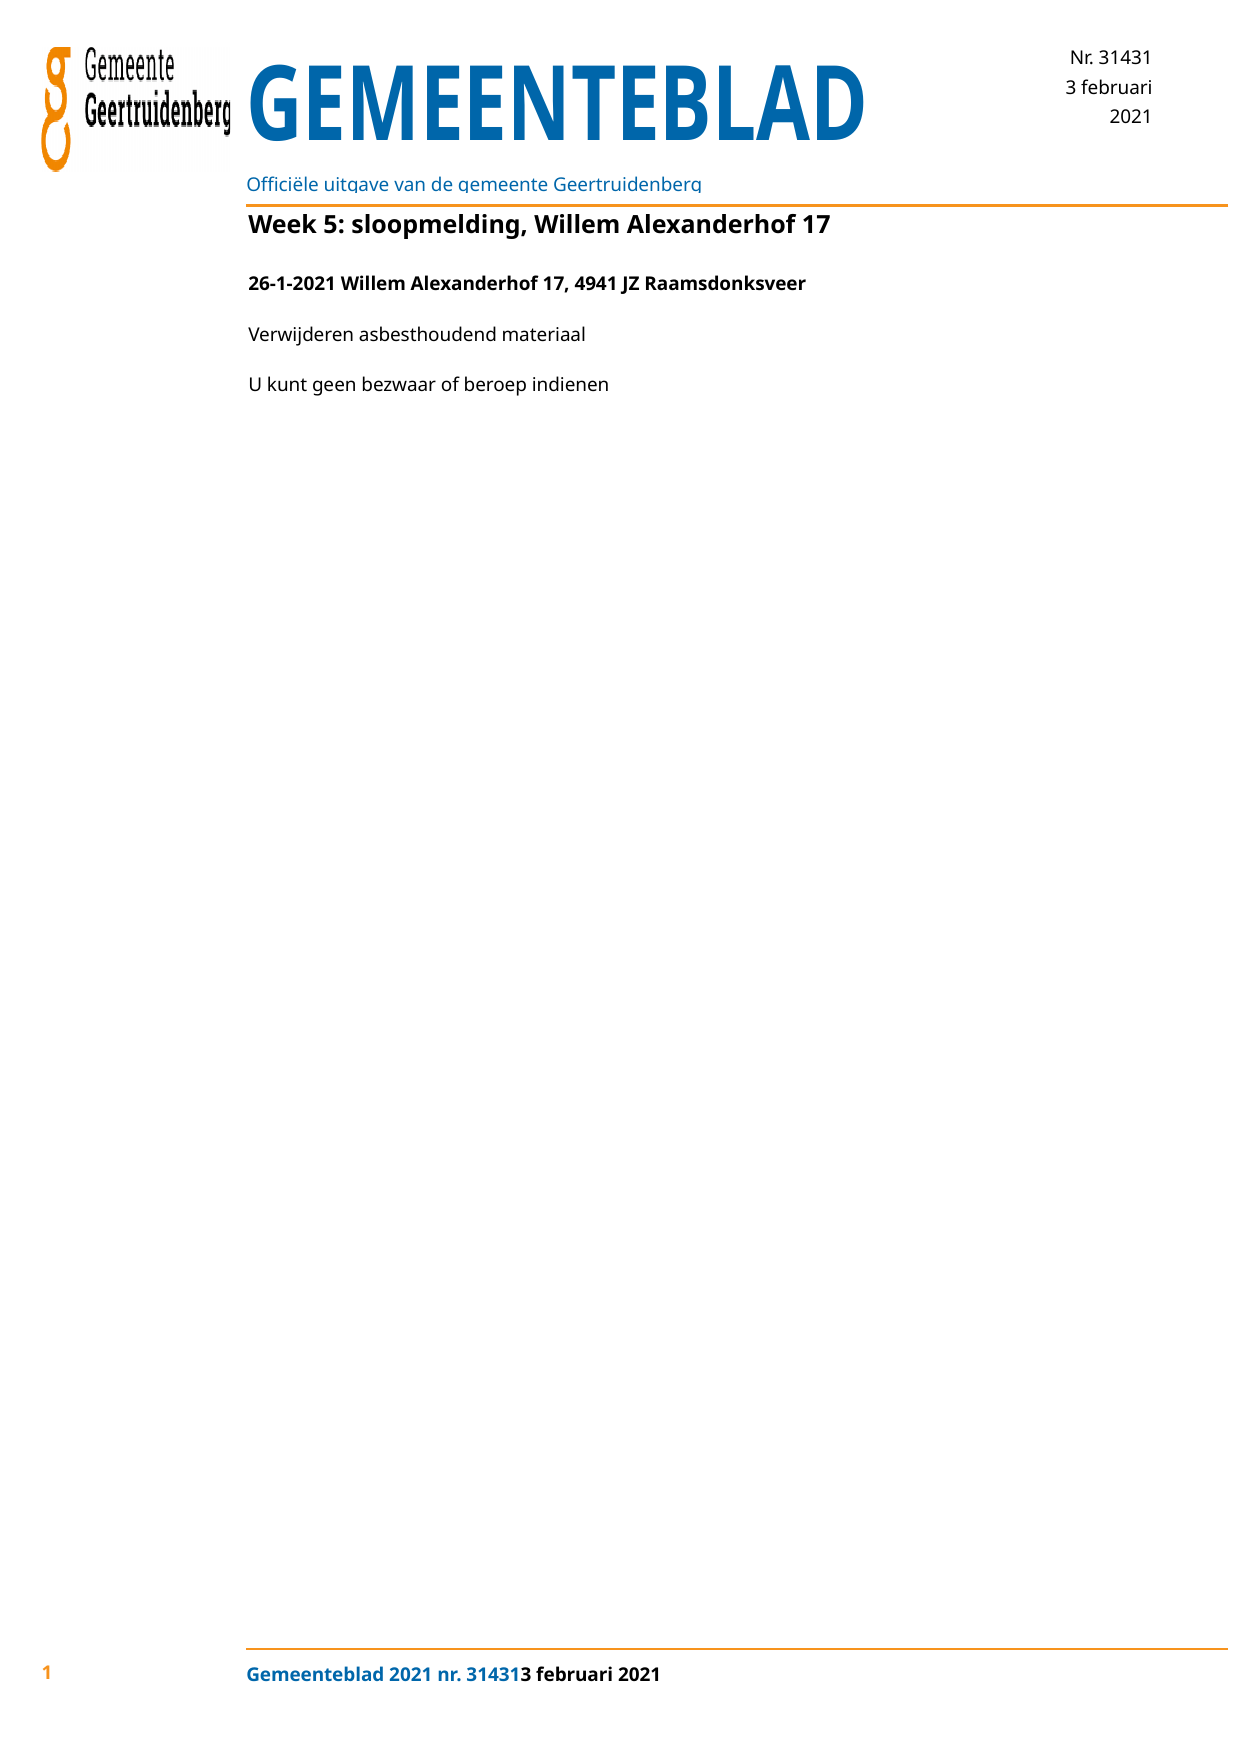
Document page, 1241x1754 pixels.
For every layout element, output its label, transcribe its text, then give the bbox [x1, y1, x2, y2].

picture [41, 47, 231, 172]
text 26-1-2021 Willem Alexanderhof 17, 4941 JZ Raamsdonksveer [248, 270, 1152, 296]
text Verwijderen asbesthoudend materiaal [248, 321, 1152, 346]
text U kunt geen bezwaar of beroep indienen [248, 371, 1152, 397]
text Week 5: sloopmelding, Willem Alexanderhof 17 [248, 207, 1152, 241]
